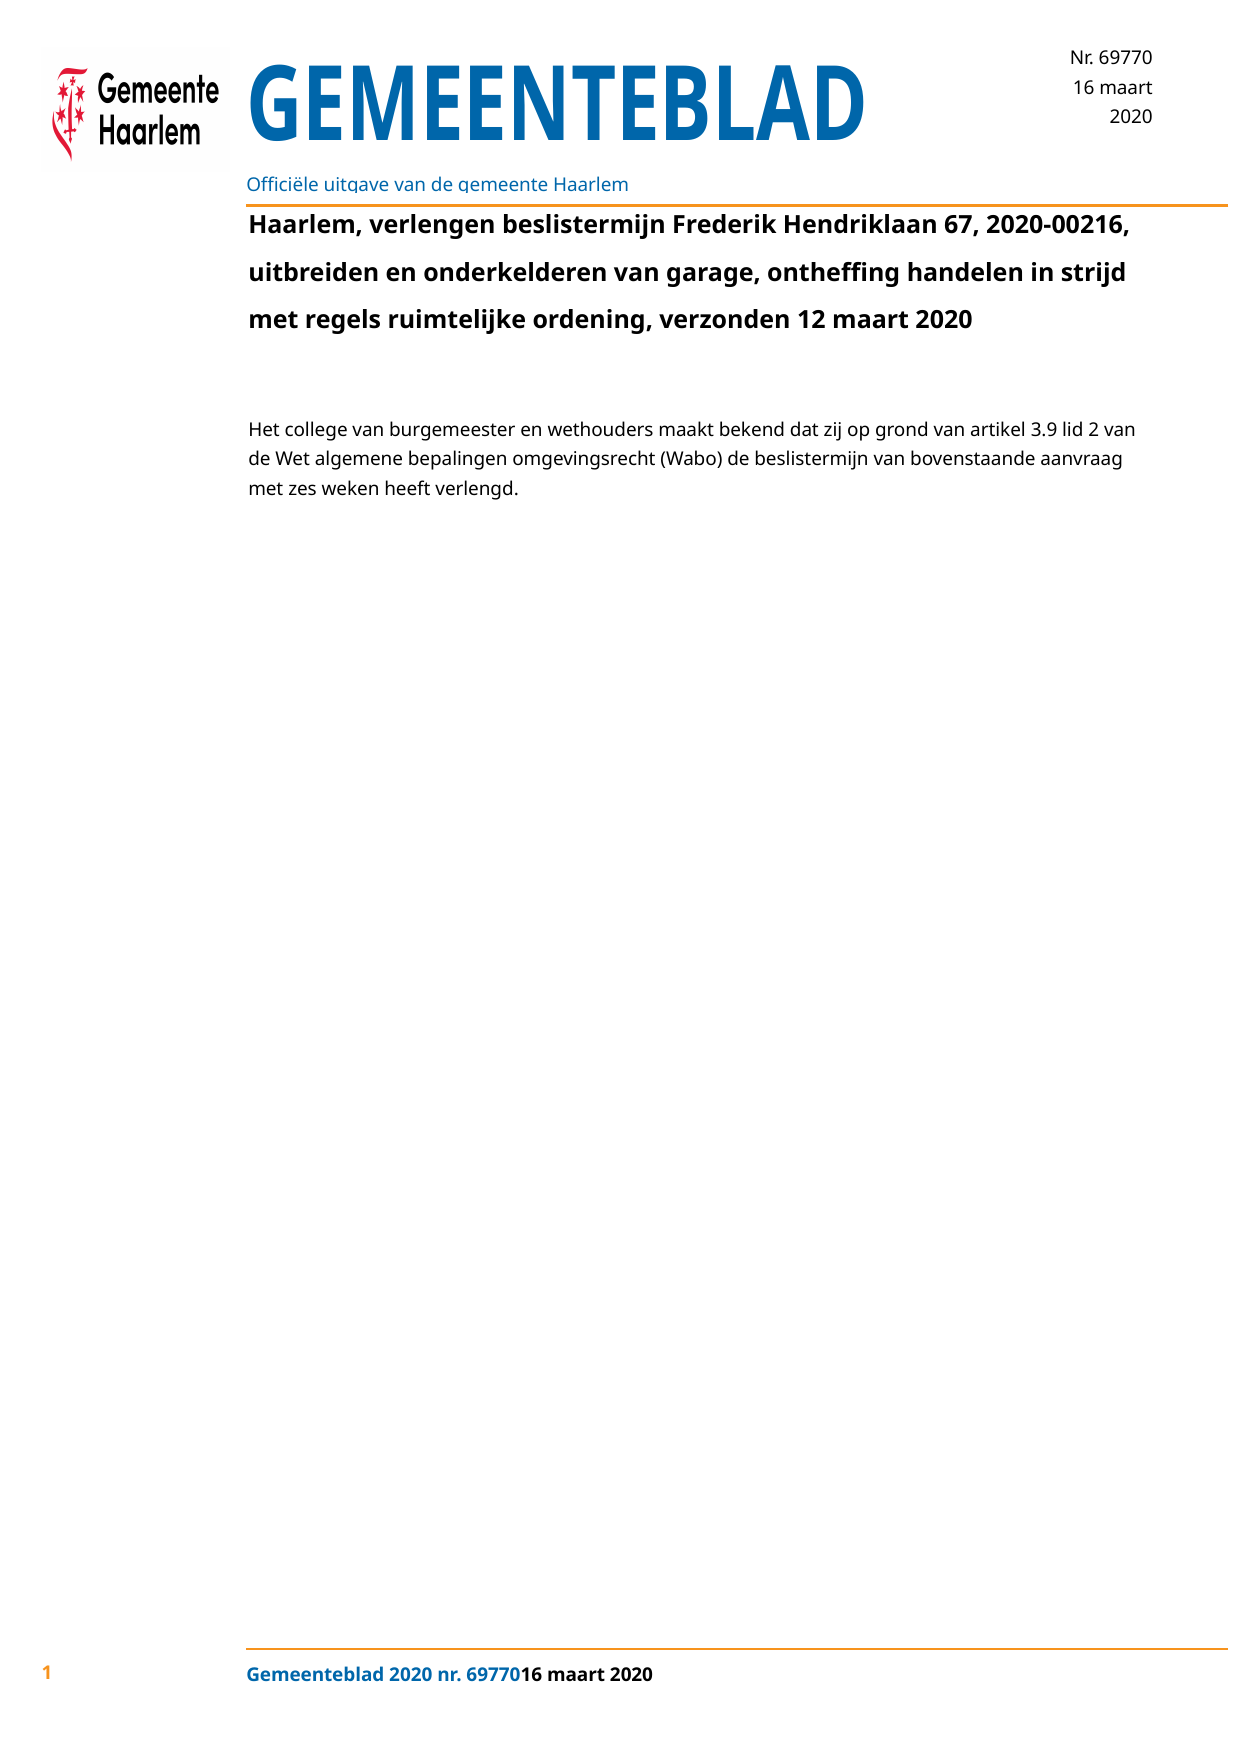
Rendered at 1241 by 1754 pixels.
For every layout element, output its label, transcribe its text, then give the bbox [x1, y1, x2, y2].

text Het college van burgemeester en wethouders maakt bekend dat zij op grond van artikel 3.9 lid 2 van de Wet algemene bepalingen omgevingsrecht (Wabo) de beslistermijn van bovenstaande aanvraag met zes weken heeft verlengd. [248, 416, 1152, 501]
text Haarlem, verlengen beslistermijn Frederik Hendriklaan 67, 2020-00216, uitbreiden en onderkelderen van garage, ontheffing handelen in strijd met regels ruimtelijke ordening, verzonden 12 maart 2020 [248, 207, 1152, 336]
picture [41, 47, 231, 172]
